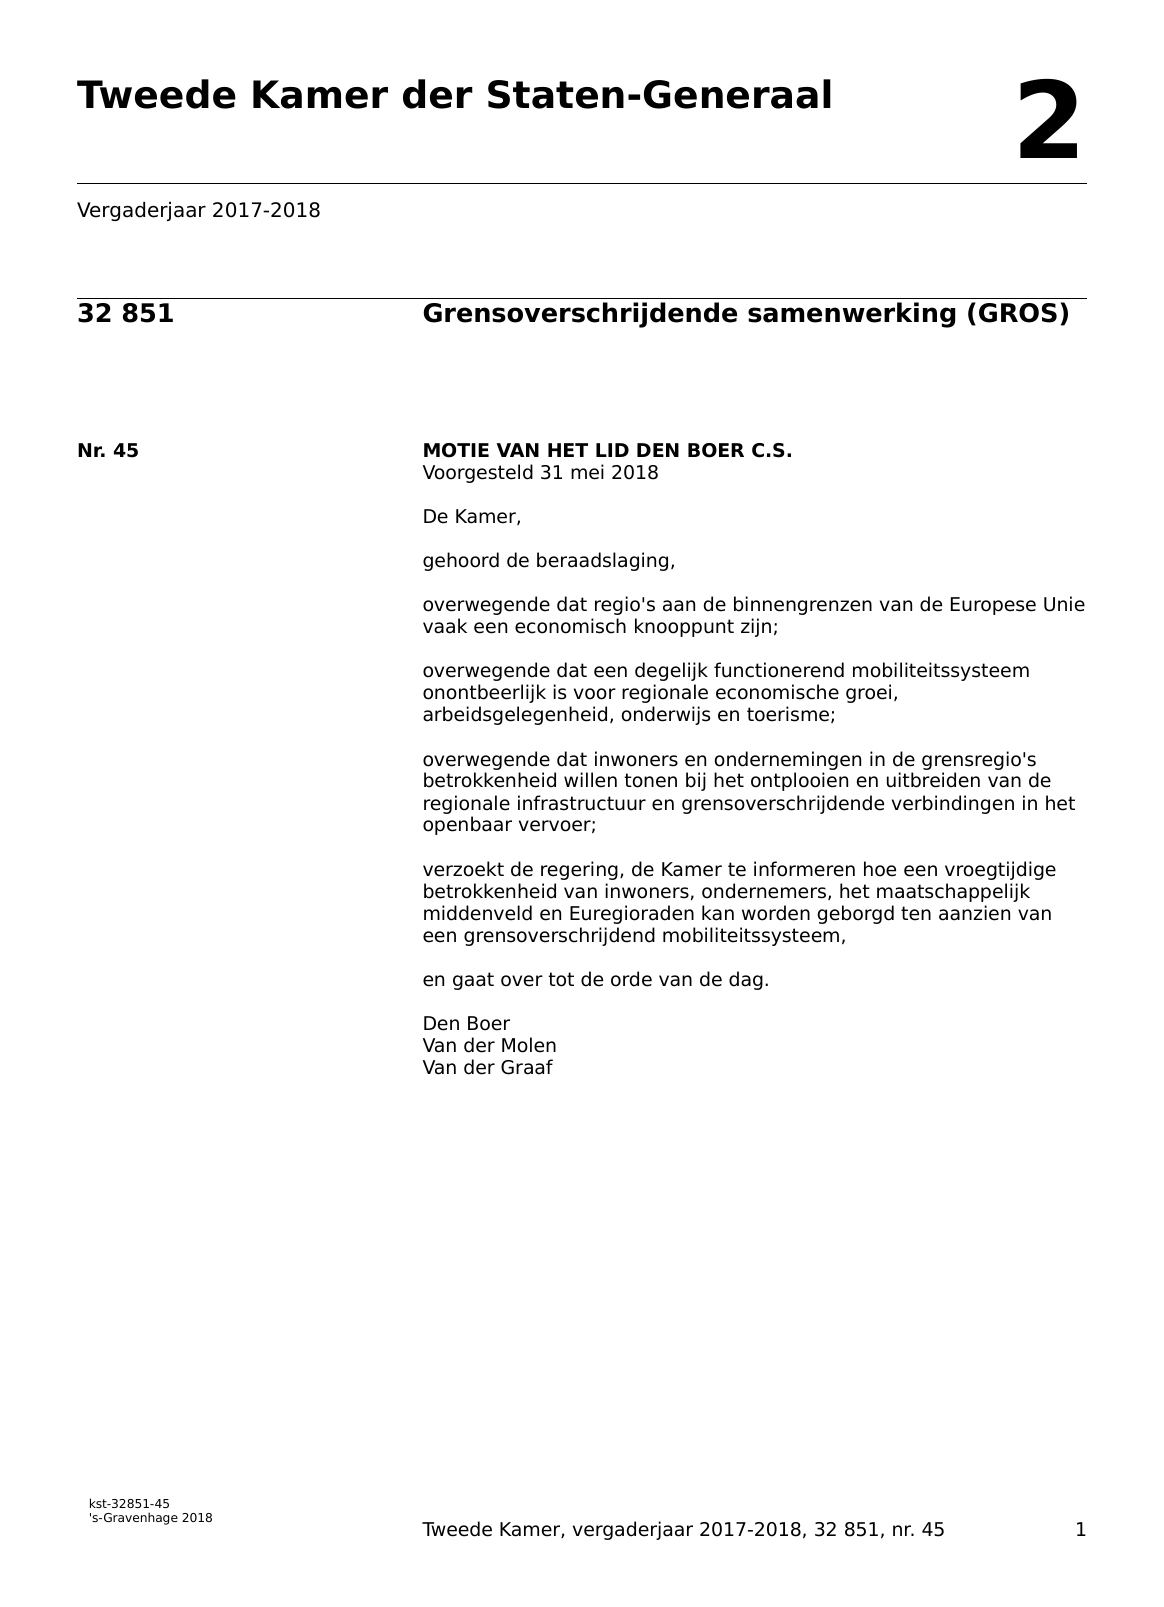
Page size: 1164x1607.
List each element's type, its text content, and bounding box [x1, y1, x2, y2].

text Den Boer [422, 1013, 1087, 1035]
text De Kamer, [422, 506, 1087, 528]
text Voorgesteld 31 mei 2018 [422, 462, 1087, 484]
text overwegende dat inwoners en ondernemingen in de grensregio's betrokkenheid willen tonen bij het ontplooien en uitbreiden van de regionale infrastructuur en grensoverschrijdende verbindingen in het openbaar vervoer; [422, 748, 1087, 836]
table_header 2 [886, 59, 1087, 183]
text en gaat over tot de orde van de dag. [422, 969, 1087, 991]
subtitle Nr. 45 MOTIE VAN HET LID DEN BOER C.S. [77, 440, 1087, 462]
text overwegende dat een degelijk functionerend mobiliteitssysteem onontbeerlijk is voor regionale economische groei, arbeidsgelegenheid, onderwijs en toerisme; [422, 660, 1087, 726]
text overwegende dat regio's aan de binnengrenzen van de Europese Unie vaak een economisch knooppunt zijn; [422, 594, 1087, 638]
text 's-Gravenhage 2018 [88, 1511, 323, 1525]
text Van der Graaf [422, 1057, 1087, 1079]
table_cell Vergaderjaar 2017-2018 [77, 184, 1087, 298]
subtitle 32 851 Grensoverschrijdende samenwerking (GROS) [77, 299, 1087, 329]
text Van der Molen [422, 1035, 1087, 1057]
text gehoord de beraadslaging, [422, 550, 1087, 572]
text verzoekt de regering, de Kamer te informeren hoe een vroegtijdige betrokkenheid van inwoners, ondernemers, het maatschappelijk middenveld en Euregioraden kan worden geborgd ten aanzien van een grensoverschrijdend mobiliteitssysteem, [422, 858, 1087, 946]
text kst-32851-45 [88, 1497, 323, 1511]
table_header Tweede Kamer der Staten-Generaal [77, 59, 886, 183]
